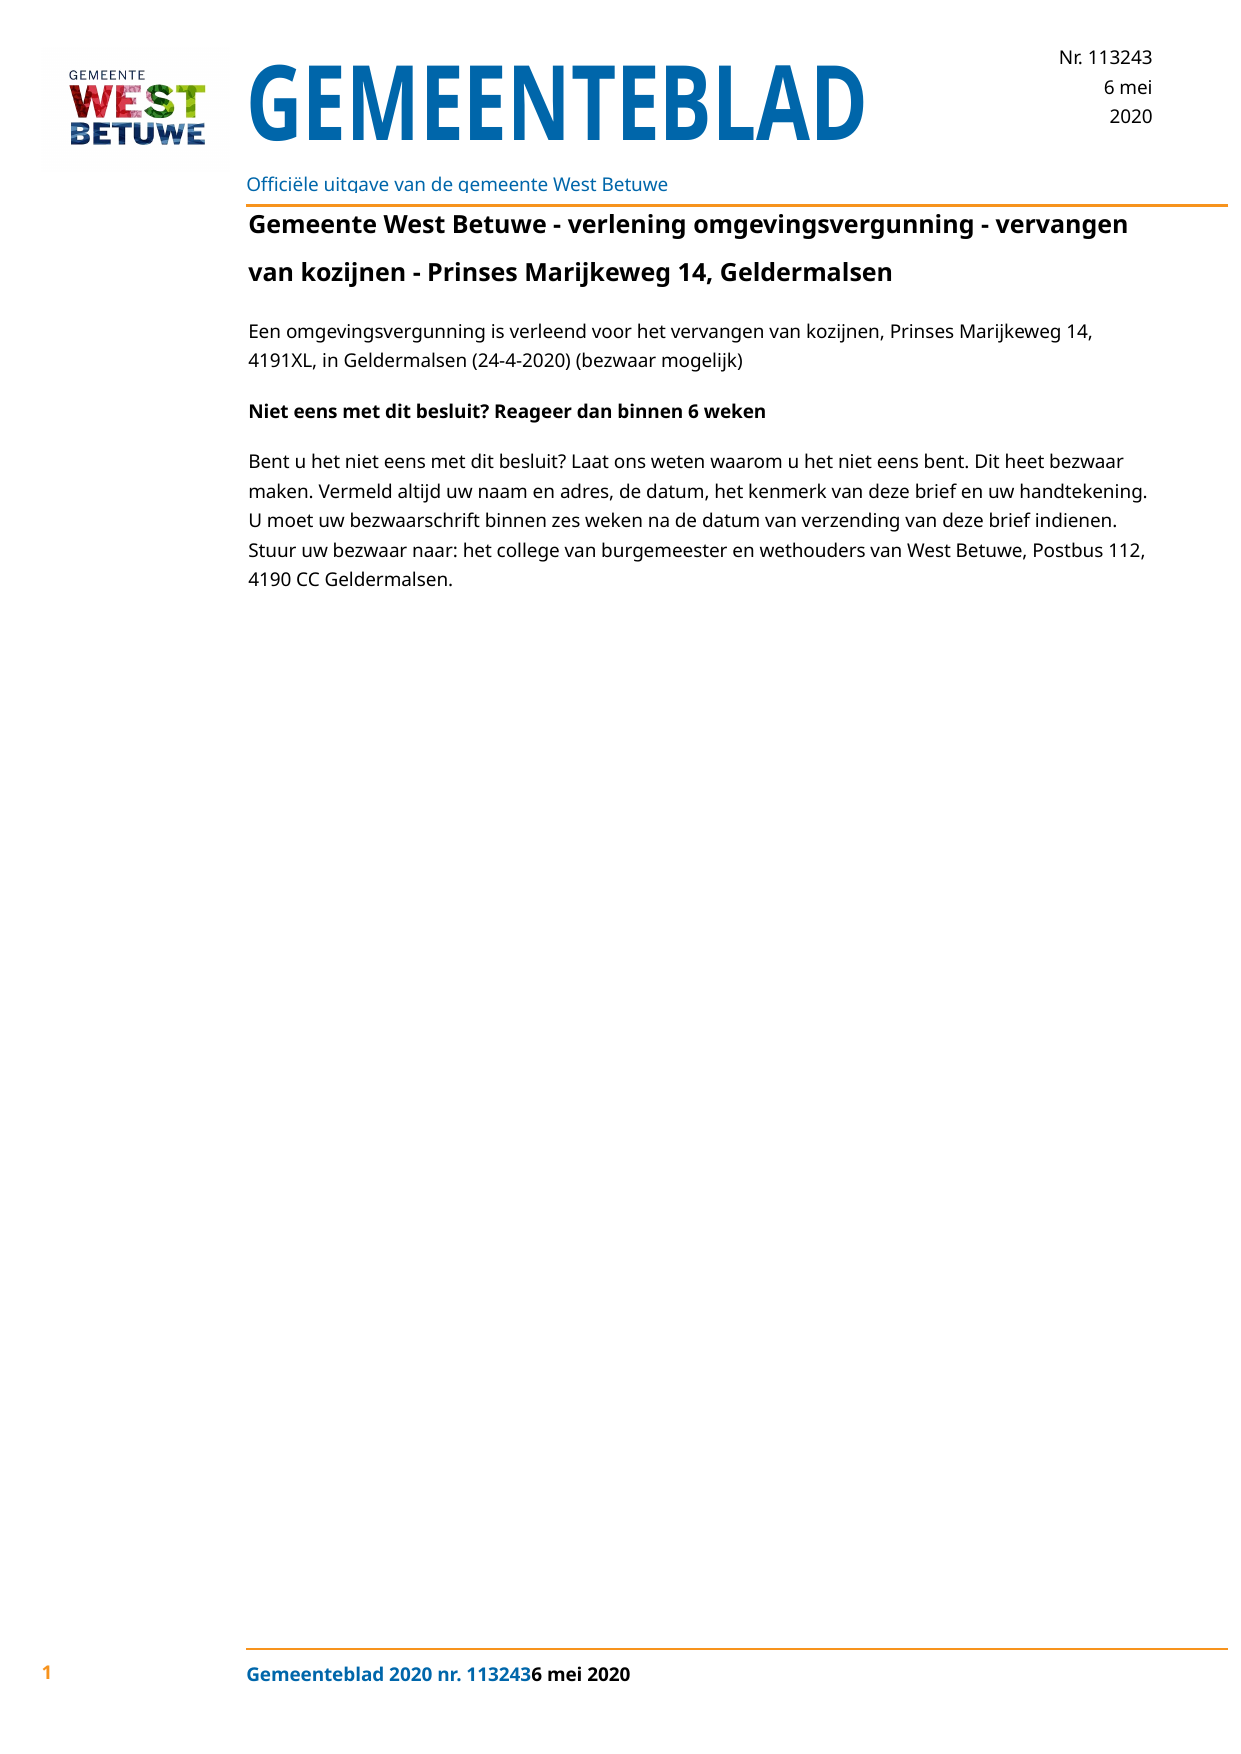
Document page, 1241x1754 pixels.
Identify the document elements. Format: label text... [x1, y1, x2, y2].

picture [41, 47, 231, 172]
text Gemeente West Betuwe - verlening omgevingsvergunning - vervangen van kozijnen - Prinses Marijkeweg 14, Geldermalsen [248, 207, 1152, 288]
text Bent u het niet eens met dit besluit? Laat ons weten waarom u het niet eens bent. Dit heet bezwaar maken. Vermeld altijd uw naam en adres, de datum, het kenmerk van deze brief en uw handtekening. U moet uw bezwaarschrift binnen zes weken na de datum van verzending van deze brief indienen. Stuur uw bezwaar naar: het college van burgemeester en wethouders van West Betuwe, Postbus 112, 4190 CC Geldermalsen. [248, 448, 1152, 592]
text Een omgevingsvergunning is verleend voor het vervangen van kozijnen, Prinses Marijkeweg 14, 4191XL, in Geldermalsen (24-4-2020) (bezwaar mogelijk) [248, 318, 1152, 373]
text Niet eens met dit besluit? Reageer dan binnen 6 weken [248, 398, 1152, 424]
